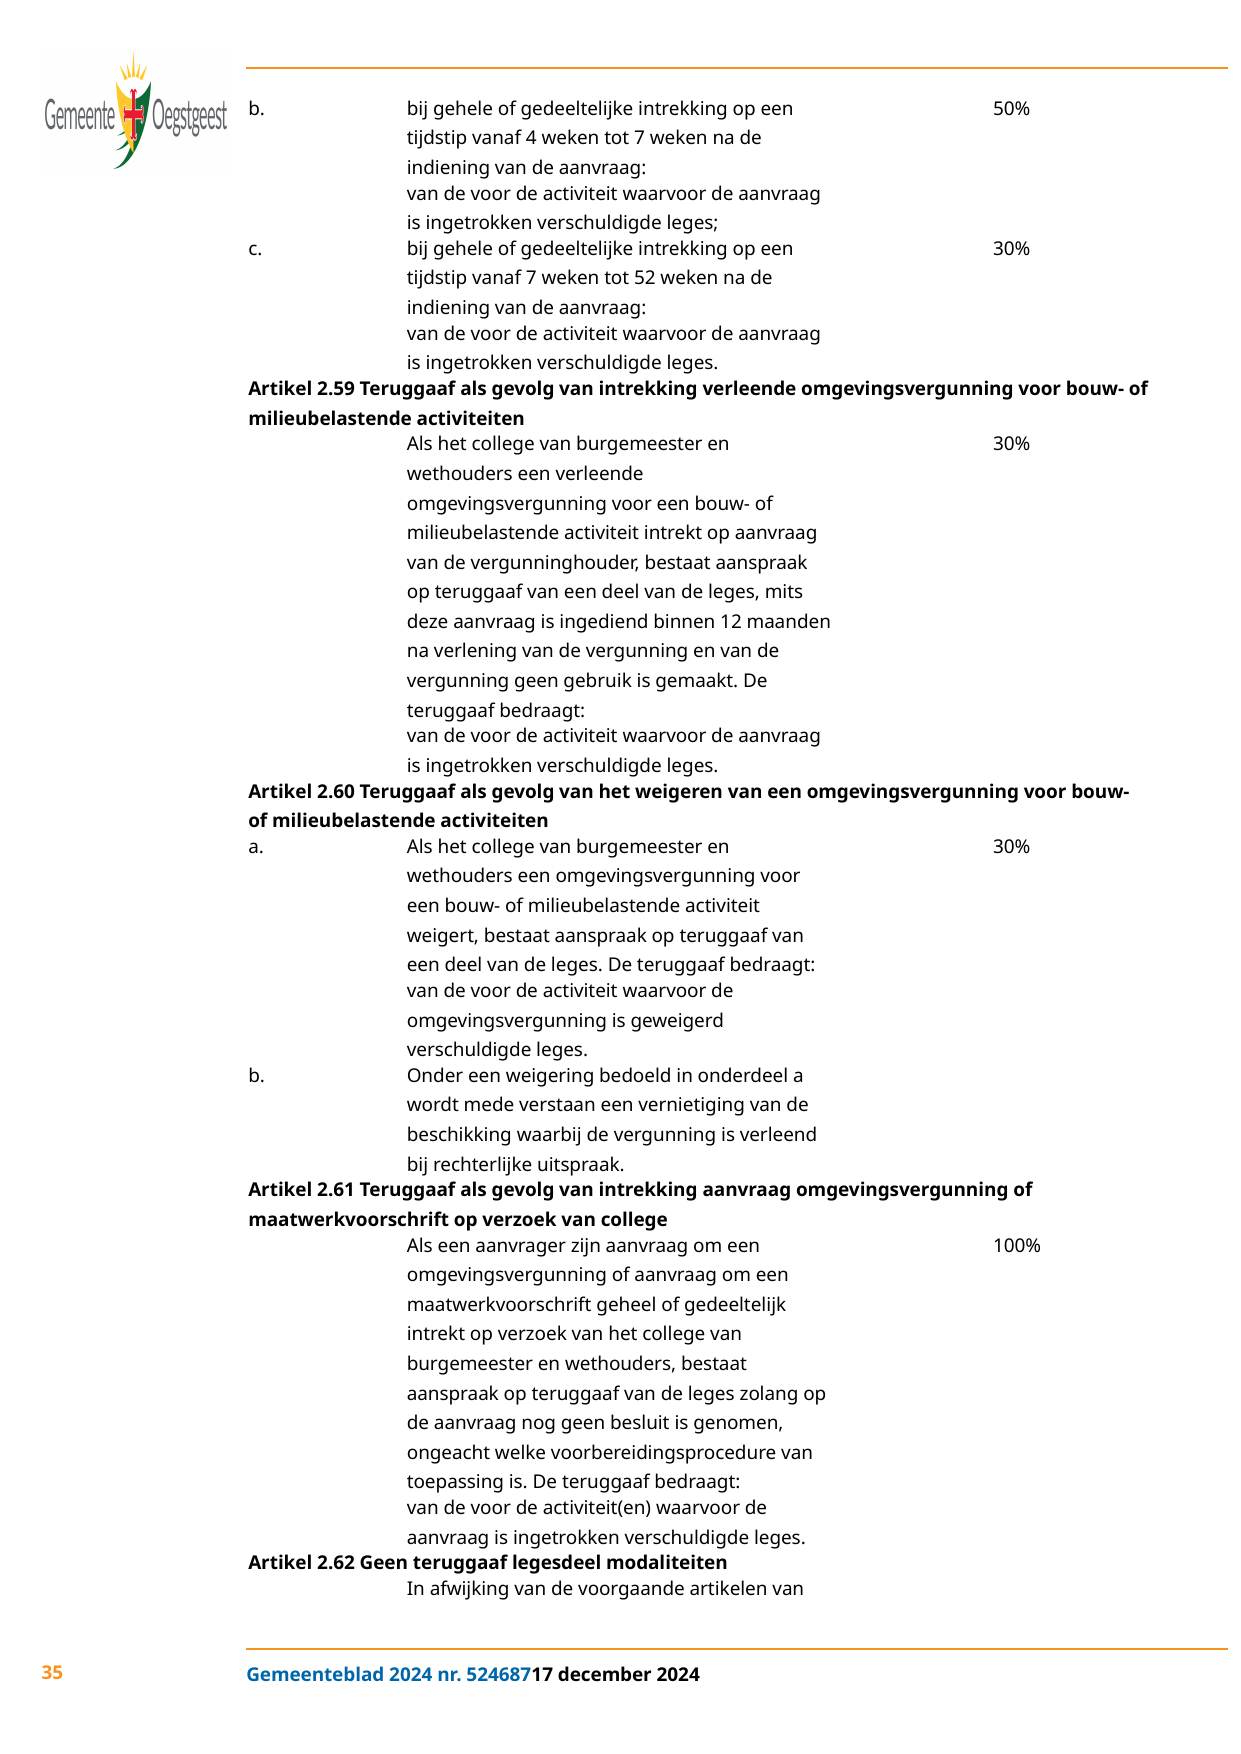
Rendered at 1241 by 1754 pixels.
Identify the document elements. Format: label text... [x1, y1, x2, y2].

table_cell [248, 180, 407, 235]
table_cell [834, 833, 993, 977]
table_cell van de voor de activiteit waarvoor de omgevingsvergunning is geweigerd verschuldigde leges. [407, 977, 834, 1062]
table_cell [834, 320, 993, 375]
table_cell Als een aanvrager zijn aanvraag om een omgevingsvergunning of aanvraag om een maatwerkvoorschrift geheel of gedeeltelijk intrekt op verzoek van het college van burgemeester en wethouders, bestaat aanspraak op teruggaaf van de leges zolang op de aanvraag nog geen besluit is genomen, ongeacht welke voorbereidingsprocedure van toepassing is. De teruggaaf bedraagt: [407, 1232, 834, 1494]
table_cell [248, 431, 407, 722]
picture [41, 47, 231, 172]
table_cell Als het college van burgemeester en wethouders een verleende omgevingsvergunning voor een bouw- of milieubelastende activiteit intrekt op aanvraag van de vergunninghouder, bestaat aanspraak op teruggaaf van een deel van de leges, mits deze aanvraag is ingediend binnen 12 maanden na verlening van de vergunning en van de vergunning geen gebruik is gemaakt. De teruggaaf bedraagt: [407, 431, 834, 722]
table_cell [834, 1494, 993, 1549]
table_cell [834, 1575, 993, 1601]
table_cell [248, 320, 407, 375]
table_cell Artikel 2.62 Geen teruggaaf legesdeel modaliteiten [248, 1550, 1152, 1575]
table_cell [834, 235, 993, 320]
table_cell bij gehele of gedeeltelijke intrekking op een tijdstip vanaf 7 weken tot 52 weken na de indiening van de aanvraag: [407, 235, 834, 320]
table_cell Artikel 2.60 Teruggaaf als gevolg van het weigeren van een omgevingsvergunning voor bouw- of milieubelastende activiteiten [248, 778, 1152, 833]
table_cell [993, 977, 1152, 1062]
table_cell Onder een weigering bedoeld in onderdeel a wordt mede verstaan een vernietiging van de beschikking waarbij de vergunning is verleend bij rechterlijke uitspraak. [407, 1062, 834, 1177]
table_cell [834, 95, 993, 180]
table_cell [834, 1232, 993, 1494]
table_cell [834, 431, 993, 722]
table_cell Artikel 2.59 Teruggaaf als gevolg van intrekking verleende omgevingsvergunning voor bouw- of milieubelastende activiteiten [248, 375, 1152, 431]
table_cell [993, 1062, 1152, 1177]
table_cell [248, 723, 407, 778]
table_cell 30% [993, 431, 1152, 722]
table_cell b. [248, 95, 407, 180]
table_cell [993, 180, 1152, 235]
table_cell [993, 1494, 1152, 1549]
table_cell 30% [993, 235, 1152, 320]
table_cell [248, 1575, 407, 1601]
table_cell van de voor de activiteit waarvoor de aanvraag is ingetrokken verschuldigde leges. [407, 723, 834, 778]
table_cell [834, 723, 993, 778]
table_cell c. [248, 235, 407, 320]
table_cell [248, 1494, 407, 1549]
table_cell [834, 180, 993, 235]
table_cell 50% [993, 95, 1152, 180]
table_cell 100% [993, 1232, 1152, 1494]
table_cell van de voor de activiteit waarvoor de aanvraag is ingetrokken verschuldigde leges; [407, 180, 834, 235]
table_cell Als het college van burgemeester en wethouders een omgevingsvergunning voor een bouw- of milieubelastende activiteit weigert, bestaat aanspraak op teruggaaf van een deel van de leges. De teruggaaf bedraagt: [407, 833, 834, 977]
table_cell [248, 977, 407, 1062]
table_cell [834, 1062, 993, 1177]
table_cell [834, 977, 993, 1062]
table_cell 30% [993, 833, 1152, 977]
table_cell b. [248, 1062, 407, 1177]
table_cell [993, 320, 1152, 375]
table_cell [993, 723, 1152, 778]
table_cell van de voor de activiteit waarvoor de aanvraag is ingetrokken verschuldigde leges. [407, 320, 834, 375]
table_cell a. [248, 833, 407, 977]
table_cell [248, 1232, 407, 1494]
table_cell van de voor de activiteit(en) waarvoor de aanvraag is ingetrokken verschuldigde leges. [407, 1494, 834, 1549]
table_cell [993, 1575, 1152, 1601]
table_cell Artikel 2.61 Teruggaaf als gevolg van intrekking aanvraag omgevingsvergunning of maatwerkvoorschrift op verzoek van college [248, 1177, 1152, 1232]
table_cell bij gehele of gedeeltelijke intrekking op een tijdstip vanaf 4 weken tot 7 weken na de indiening van de aanvraag: [407, 95, 834, 180]
table_cell In afwijking van de voorgaande artikelen van [407, 1575, 834, 1601]
